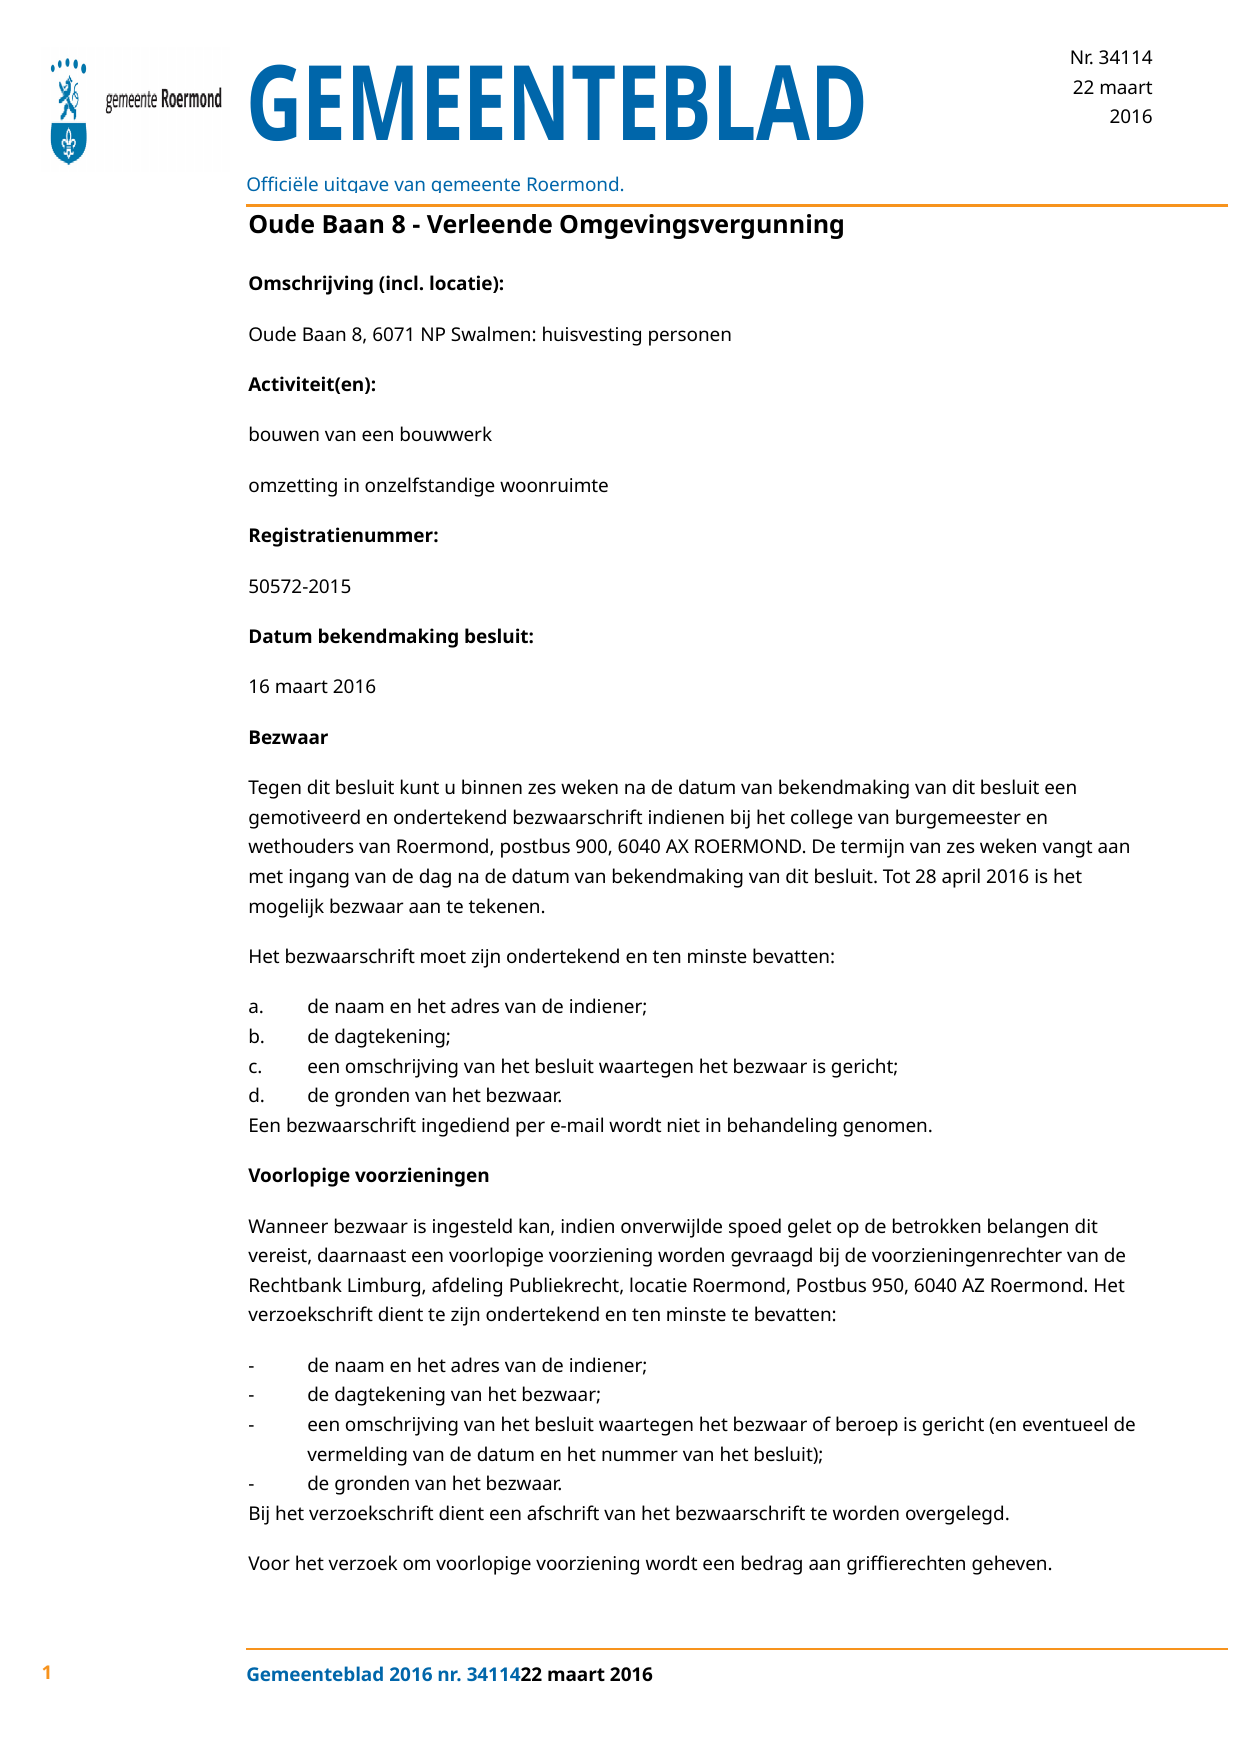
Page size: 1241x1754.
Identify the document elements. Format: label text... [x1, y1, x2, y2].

text Activiteit(en): [248, 371, 1152, 397]
list een omschrijving van het besluit waartegen het bezwaar is gericht; [248, 1053, 1152, 1078]
text Oude Baan 8 - Verleende Omgevingsvergunning [248, 207, 1152, 241]
text Bij het verzoekschrift dient een afschrift van het bezwaarschrift te worden overgelegd. [248, 1500, 1152, 1526]
picture [41, 47, 231, 172]
list de naam en het adres van de indiener; [248, 1352, 1152, 1378]
list de gronden van het bezwaar. [248, 1470, 1152, 1496]
text Bezwaar [248, 724, 1152, 750]
list de gronden van het bezwaar. [248, 1082, 1152, 1108]
list de naam en het adres van de indiener; [248, 994, 1152, 1019]
list de dagtekening; [248, 1023, 1152, 1049]
text Datum bekendmaking besluit: [248, 623, 1152, 649]
text 16 maart 2016 [248, 674, 1152, 699]
text Voor het verzoek om voorlopige voorziening wordt een bedrag aan griffierechten geheven. [248, 1550, 1152, 1576]
text omzetting in onzelfstandige woonruimte [248, 472, 1152, 498]
text 50572-2015 [248, 573, 1152, 598]
text Wanneer bezwaar is ingesteld kan, indien onverwijlde spoed gelet op de betrokken belangen dit vereist, daarnaast een voorlopige voorziening worden gevraagd bij de voorzieningenrechter van de Rechtbank Limburg, afdeling Publiekrecht, locatie Roermond, Postbus 950, 6040 AZ Roermond. Het verzoekschrift dient te zijn ondertekend en ten minste te bevatten: [248, 1213, 1152, 1327]
text Omschrijving (incl. locatie): [248, 270, 1152, 296]
list de dagtekening van het bezwaar; [248, 1382, 1152, 1407]
text bouwen van een bouwwerk [248, 422, 1152, 447]
text Het bezwaarschrift moet zijn ondertekend en ten minste bevatten: [248, 943, 1152, 969]
list een omschrijving van het besluit waartegen het bezwaar of beroep is gericht (en eventueel de vermelding van de datum en het nummer van het besluit); [248, 1411, 1152, 1466]
text Oude Baan 8, 6071 NP Swalmen: huisvesting personen [248, 321, 1152, 346]
text Voorlopige voorzieningen [248, 1162, 1152, 1188]
text Tegen dit besluit kunt u binnen zes weken na de datum van bekendmaking van dit besluit een gemotiveerd en ondertekend bezwaarschrift indienen bij het college van burgemeester en wethouders van Roermond, postbus 900, 6040 AX ROERMOND. De termijn van zes weken vangt aan met ingang van de dag na de datum van bekendmaking van dit besluit. Tot 28 april 2016 is het mogelijk bezwaar aan te tekenen. [248, 774, 1152, 918]
text Een bezwaarschrift ingediend per e-mail wordt niet in behandeling genomen. [248, 1112, 1152, 1138]
text Registratienummer: [248, 522, 1152, 548]
